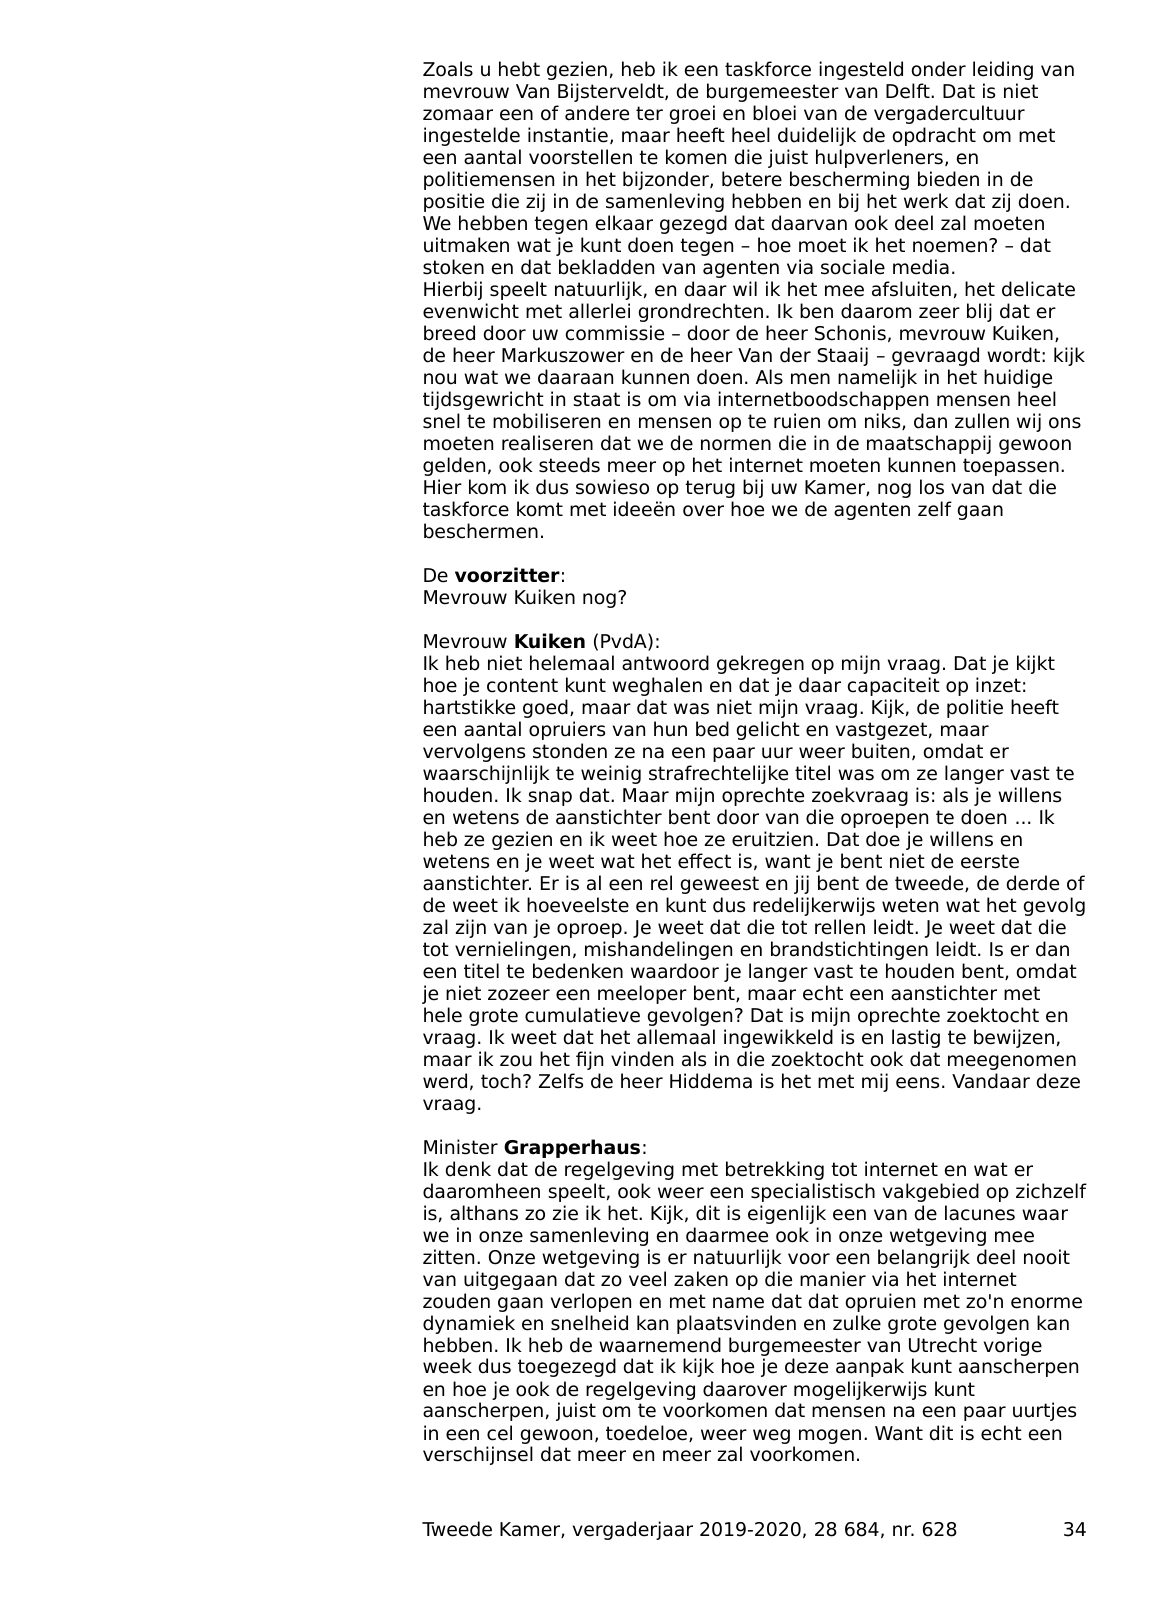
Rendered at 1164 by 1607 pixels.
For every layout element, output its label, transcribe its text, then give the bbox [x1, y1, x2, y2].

text Mevrouw Kuiken (PvdA): [422, 631, 1087, 653]
text Minister Grapperhaus: [422, 1137, 1087, 1159]
text Ik heb niet helemaal antwoord gekregen op mijn vraag. Dat je kijkt hoe je content kunt weghalen en dat je daar capaciteit op inzet: hartstikke goed, maar dat was niet mijn vraag. Kijk, de politie heeft een aantal opruiers van hun bed gelicht en vastgezet, maar vervolgens stonden ze na een paar uur weer buiten, omdat er waarschijnlijk te weinig strafrechtelijke titel was om ze langer vast te houden. Ik snap dat. Maar mijn oprechte zoekvraag is: als je willens en wetens de aanstichter bent door van die oproepen te doen ... Ik heb ze gezien en ik weet hoe ze eruitzien. Dat doe je willens en wetens en je weet wat het effect is, want je bent niet de eerste aanstichter. Er is al een rel geweest en jij bent de tweede, de derde of de weet ik hoeveelste en kunt dus redelijkerwijs weten wat het gevolg zal zijn van je oproep. Je weet dat die tot rellen leidt. Je weet dat die tot vernielingen, mishandelingen en brandstichtingen leidt. Is er dan een titel te bedenken waardoor je langer vast te houden bent, omdat je niet zozeer een meeloper bent, maar echt een aanstichter met hele grote cumulatieve gevolgen? Dat is mijn oprechte zoektocht en vraag. Ik weet dat het allemaal ingewikkeld is en lastig te bewijzen, maar ik zou het fijn vinden als in die zoektocht ook dat meegenomen werd, toch? Zelfs de heer Hiddema is het met mij eens. Vandaar deze vraag. [422, 653, 1087, 1114]
text Zoals u hebt gezien, heb ik een taskforce ingesteld onder leiding van mevrouw Van Bijsterveldt, de burgemeester van Delft. Dat is niet zomaar een of andere ter groei en bloei van de vergadercultuur ingestelde instantie, maar heeft heel duidelijk de opdracht om met een aantal voorstellen te komen die juist hulpverleners, en politiemensen in het bijzonder, betere bescherming bieden in de positie die zij in de samenleving hebben en bij het werk dat zij doen. We hebben tegen elkaar gezegd dat daarvan ook deel zal moeten uitmaken wat je kunt doen tegen – hoe moet ik het noemen? – dat stoken en dat bekladden van agenten via sociale media. [422, 59, 1087, 279]
text De voorzitter: [422, 565, 1087, 587]
text Mevrouw Kuiken nog? [422, 587, 1087, 609]
text Ik denk dat de regelgeving met betrekking tot internet en wat er daaromheen speelt, ook weer een specialistisch vakgebied op zichzelf is, althans zo zie ik het. Kijk, dit is eigenlijk een van de lacunes waar we in onze samenleving en daarmee ook in onze wetgeving mee zitten. Onze wetgeving is er natuurlijk voor een belangrijk deel nooit van uitgegaan dat zo veel zaken op die manier via het internet zouden gaan verlopen en met name dat dat opruien met zo'n enorme dynamiek en snelheid kan plaatsvinden en zulke grote gevolgen kan hebben. Ik heb de waarnemend burgemeester van Utrecht vorige week dus toegezegd dat ik kijk hoe je deze aanpak kunt aanscherpen en hoe je ook de regelgeving daarover mogelijkerwijs kunt aanscherpen, juist om te voorkomen dat mensen na een paar uurtjes in een cel gewoon, toedeloe, weer weg mogen. Want dit is echt een verschijnsel dat meer en meer zal voorkomen. [422, 1159, 1087, 1466]
text Hierbij speelt natuurlijk, en daar wil ik het mee afsluiten, het delicate evenwicht met allerlei grondrechten. Ik ben daarom zeer blij dat er breed door uw commissie – door de heer Schonis, mevrouw Kuiken, de heer Markuszower en de heer Van der Staaij – gevraagd wordt: kijk nou wat we daaraan kunnen doen. Als men namelijk in het huidige tijdsgewricht in staat is om via internetboodschappen mensen heel snel te mobiliseren en mensen op te ruien om niks, dan zullen wij ons moeten realiseren dat we de normen die in de maatschappij gewoon gelden, ook steeds meer op het internet moeten kunnen toepassen. Hier kom ik dus sowieso op terug bij uw Kamer, nog los van dat die taskforce komt met ideeën over hoe we de agenten zelf gaan beschermen. [422, 279, 1087, 543]
